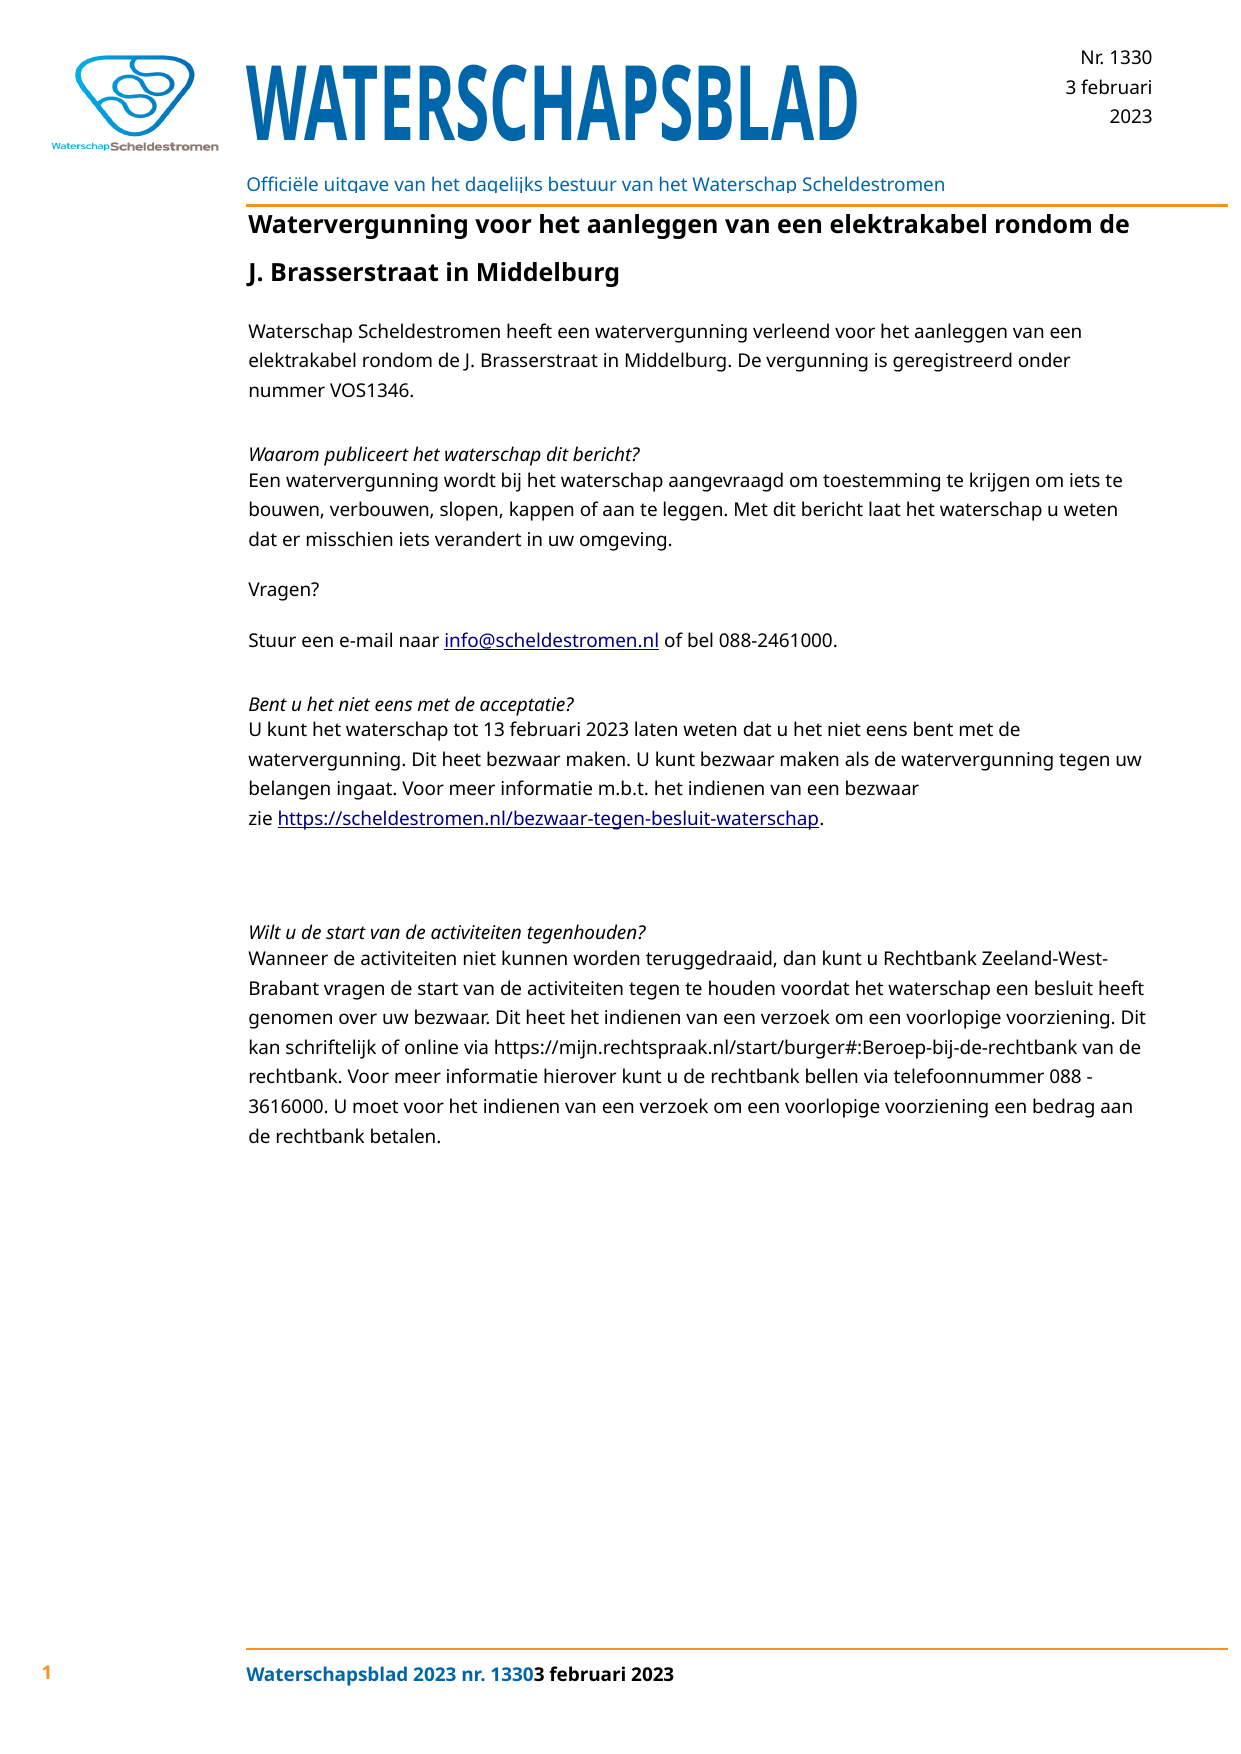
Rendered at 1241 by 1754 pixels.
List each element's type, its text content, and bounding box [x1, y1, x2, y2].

text Stuur een e-mail naar info@scheldestromen.nl of bel 088-2461000. [248, 627, 1152, 652]
picture [41, 47, 231, 172]
text Een watervergunning wordt bij het waterschap aangevraagd om toestemming te krijgen om iets te bouwen, verbouwen, slopen, kappen of aan te leggen. Met dit bericht laat het waterschap u weten dat er misschien iets verandert in uw omgeving. [248, 467, 1152, 552]
text Wanneer de activiteiten niet kunnen worden teruggedraaid, dan kunt u Rechtbank Zeeland-West-Brabant vragen de start van de activiteiten tegen te houden voordat het waterschap een besluit heeft genomen over uw bezwaar. Dit heet het indienen van een verzoek om een voorlopige voorziening. Dit kan schriftelijk of online via https://mijn.rechtspraak.nl/start/burger#:Beroep-bij-de-rechtbank van de rechtbank. Voor meer informatie hierover kunt u de rechtbank bellen via telefoonnummer 088 - 3616000. U moet voor het indienen van een verzoek om een voorlopige voorziening een bedrag aan de rechtbank betalen. [248, 945, 1152, 1148]
text Waterschap Scheldestromen heeft een watervergunning verleend voor het aanleggen van een elektrakabel rondom de J. Brasserstraat in Middelburg. De vergunning is geregistreerd onder nummer VOS1346. [248, 318, 1152, 403]
text Vragen? [248, 576, 1152, 602]
text Wilt u de start van de activiteiten tegenhouden? [248, 919, 1152, 945]
text U kunt het waterschap tot 13 februari 2023 laten weten dat u het niet eens bent met de watervergunning. Dit heet bezwaar maken. U kunt bezwaar maken als de watervergunning tegen uw belangen ingaat. Voor meer informatie m.b.t. het indienen van een bezwaar zie https://scheldestromen.nl/bezwaar-tegen-besluit-waterschap. [248, 716, 1152, 831]
text Waarom publiceert het waterschap dit bericht? [248, 441, 1152, 467]
text Watervergunning voor het aanleggen van een elektrakabel rondom de J. Brasserstraat in Middelburg [248, 207, 1152, 288]
text Bent u het niet eens met de acceptatie? [248, 691, 1152, 716]
